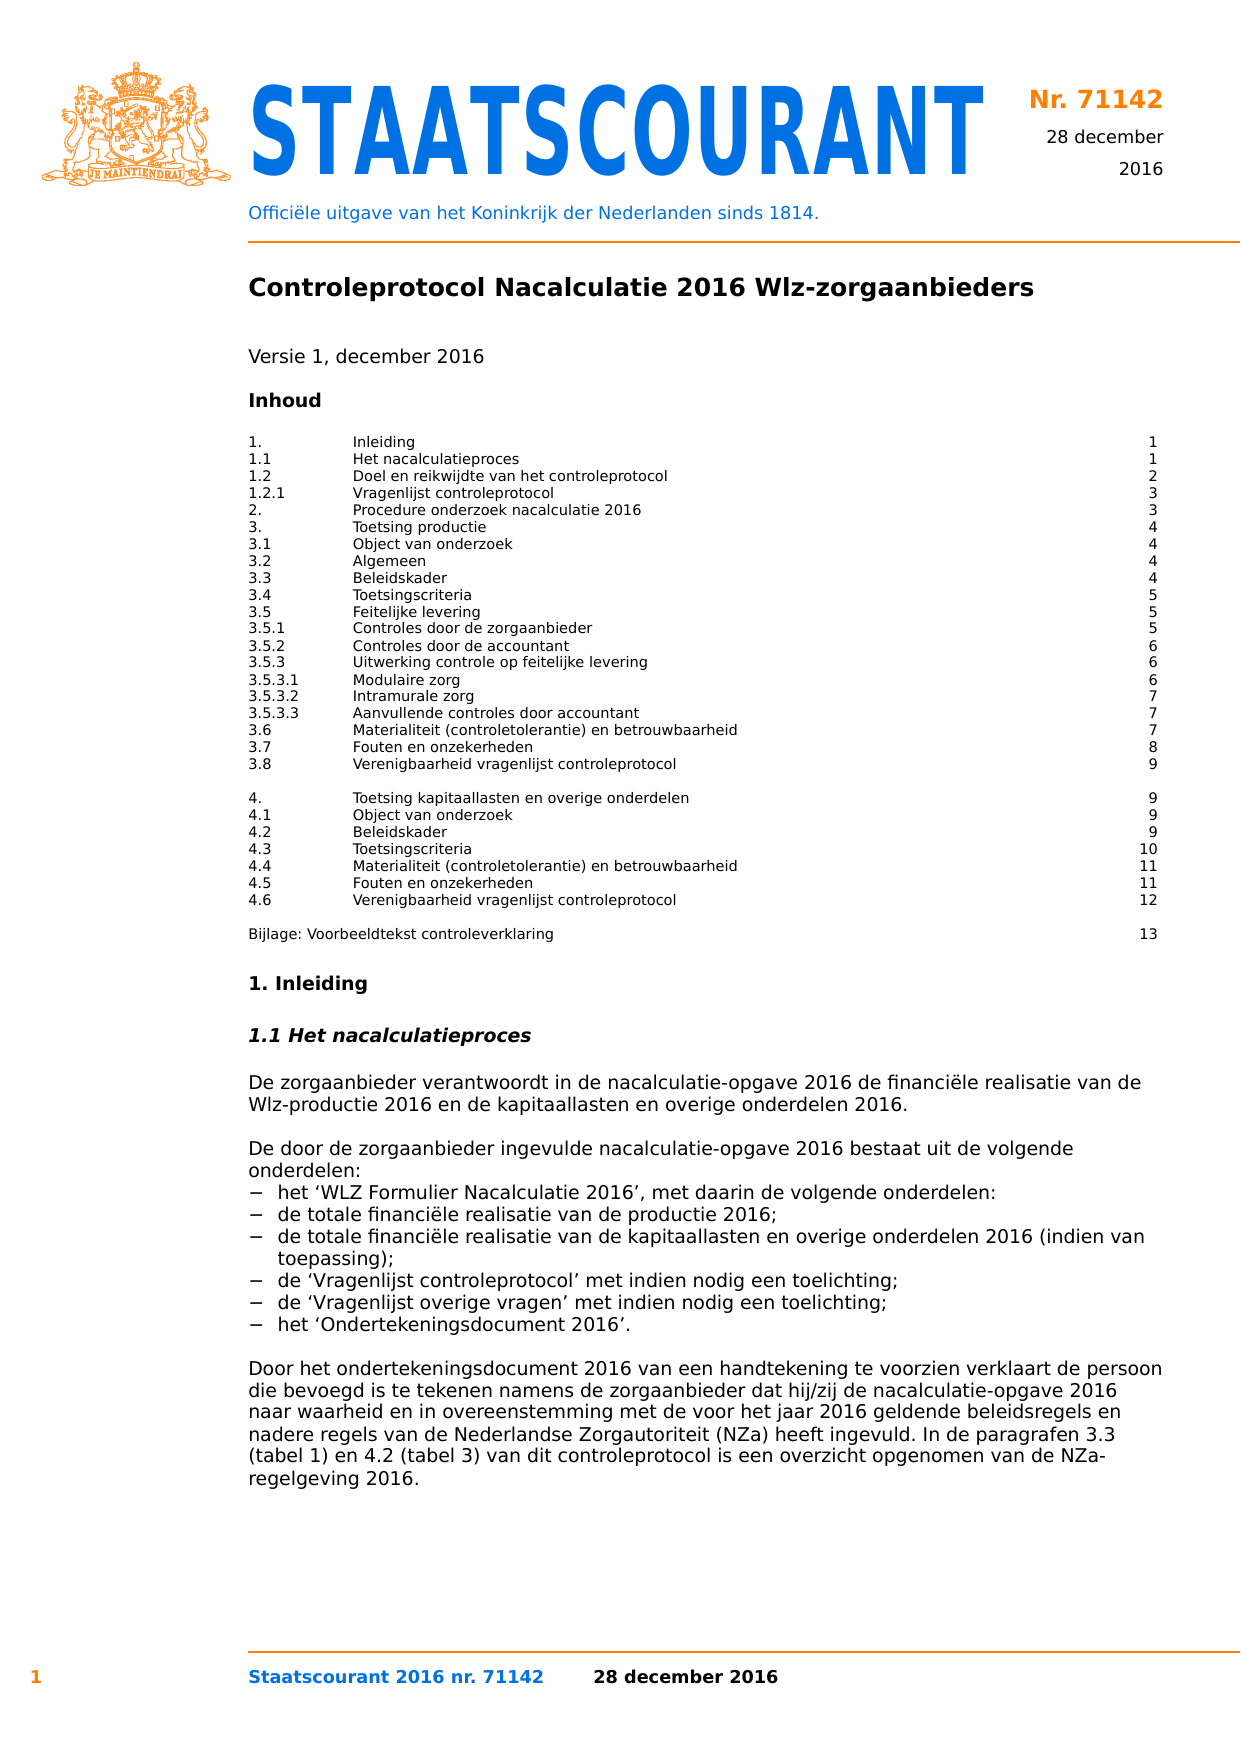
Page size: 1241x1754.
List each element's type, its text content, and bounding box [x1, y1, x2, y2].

table_cell 3.5 [248, 604, 347, 620]
subtitle Controleprotocol Nacalculatie 2016 Wlz-zorgaanbieders [248, 273, 1163, 302]
table_cell 1.1 [248, 451, 347, 468]
table_cell [248, 773, 347, 790]
table_cell 2016 [998, 153, 1240, 203]
table_cell 6 [1061, 654, 1163, 671]
table_cell 9 [1061, 790, 1163, 807]
table_cell 6 [1061, 638, 1163, 654]
table_cell Toetsingscriteria [347, 841, 1061, 858]
table_cell 11 [1061, 858, 1163, 875]
table_cell Materialiteit (controletolerantie) en betrouwbaarheid [347, 858, 1061, 875]
table_cell Verenigbaarheid vragenlijst controleprotocol [347, 756, 1061, 773]
table_cell 3.5.3.1 [248, 671, 347, 688]
table_cell Algemeen [347, 553, 1061, 569]
table_cell [347, 909, 1061, 926]
table_cell Controles door de accountant [347, 638, 1061, 654]
table_cell 11 [1061, 875, 1163, 892]
table_cell 12 [1061, 892, 1163, 909]
text − de ‘Vragenlijst overige vragen’ met indien nodig een toelichting; [248, 1292, 1163, 1314]
table_cell Procedure onderzoek nacalculatie 2016 [347, 502, 1061, 518]
table_cell 3. [248, 519, 347, 536]
table_cell 4. [248, 790, 347, 807]
table_cell 9 [1061, 807, 1163, 824]
table_cell 3.7 [248, 739, 347, 756]
table_cell Intramurale zorg [347, 688, 1061, 705]
table_cell 3.5.3 [248, 654, 347, 671]
table_cell 3.6 [248, 722, 347, 739]
table_cell 4.5 [248, 875, 347, 892]
table_cell Verenigbaarheid vragenlijst controleprotocol [347, 892, 1061, 909]
table_cell Doel en reikwijdte van het controleprotocol [347, 468, 1061, 484]
text − het ‘Ondertekeningsdocument 2016’. [248, 1314, 1163, 1336]
table_cell Aanvullende controles door accountant [347, 705, 1061, 722]
table_cell 3.2 [248, 553, 347, 569]
table_cell 2. [248, 502, 347, 518]
table_cell [248, 909, 347, 926]
text − het ‘WLZ Formulier Nacalculatie 2016’, met daarin de volgende onderdelen: [248, 1182, 1163, 1204]
subtitle 1. Inleiding [248, 973, 1163, 995]
table_cell 4.6 [248, 892, 347, 909]
table_cell 4 [1061, 553, 1163, 569]
table_cell 8 [1061, 739, 1163, 756]
table_cell 3.5.1 [248, 620, 347, 637]
table_cell Toetsingscriteria [347, 586, 1061, 603]
subtitle 1.1 Het nacalculatieproces [248, 1025, 1163, 1047]
table_cell [347, 773, 1061, 790]
table_cell 5 [1061, 604, 1163, 620]
table_cell 3.5.2 [248, 638, 347, 654]
table_cell 9 [1061, 824, 1163, 841]
table_cell [1061, 909, 1163, 926]
table_cell 5 [1061, 620, 1163, 637]
table_cell 10 [1061, 841, 1163, 858]
table_cell Beleidskader [347, 824, 1061, 841]
table_cell 7 [1061, 722, 1163, 739]
table_cell Controles door de zorgaanbieder [347, 620, 1061, 637]
table_header STAATSCOURANT [248, 62, 998, 203]
table_cell 4 [1061, 536, 1163, 552]
table_cell 7 [1061, 705, 1163, 722]
text − de totale financiële realisatie van de productie 2016; [248, 1204, 1163, 1226]
table_cell Uitwerking controle op feitelijke levering [347, 654, 1061, 671]
table_cell 1 [1061, 451, 1163, 468]
table_header 1. [248, 434, 347, 451]
table_header Inleiding [347, 434, 1061, 451]
table_header Nr. 71142 [998, 62, 1240, 121]
table_cell 3.5.3.3 [248, 705, 347, 722]
picture [41, 62, 231, 186]
table_cell 3.1 [248, 536, 347, 552]
text Door het ondertekeningsdocument 2016 van een handtekening te voorzien verklaart de persoon die bevoegd is te tekenen namens de zorgaanbieder dat hij/zij de nacalculatie-opgave 2016 naar waarheid en in overeenstemming met de voor het jaar 2016 geldende beleidsregels en nadere regels van de Nederlandse Zorgautoriteit (NZa) heeft ingevuld. In de paragrafen 3.3 (tabel 1) en 4.2 (tabel 3) van dit controleprotocol is een overzicht opgenomen van de NZa-regelgeving 2016. [248, 1357, 1163, 1489]
table_cell 1.2.1 [248, 485, 347, 502]
table_cell 3.4 [248, 586, 347, 603]
table_cell 4.3 [248, 841, 347, 858]
text Versie 1, december 2016 [248, 346, 1163, 368]
table_cell Toetsing productie [347, 519, 1061, 536]
table_cell 2 [1061, 468, 1163, 484]
table_cell 4.4 [248, 858, 347, 875]
table_cell 7 [1061, 688, 1163, 705]
table_cell 3.5.3.2 [248, 688, 347, 705]
text De zorgaanbieder verantwoordt in de nacalculatie-opgave 2016 de financiële realisatie van de Wlz-productie 2016 en de kapitaallasten en overige onderdelen 2016. [248, 1072, 1163, 1116]
table_cell 3.3 [248, 570, 347, 586]
table_cell 4 [1061, 570, 1163, 586]
table_header [25, 62, 248, 241]
table_cell 5 [1061, 586, 1163, 603]
table_cell 4.2 [248, 824, 347, 841]
table_cell 28 december [998, 121, 1240, 153]
table_cell 4 [1061, 519, 1163, 536]
table_cell Vragenlijst controleprotocol [347, 485, 1061, 502]
table_cell Feitelijke levering [347, 604, 1061, 620]
table_cell 13 [1061, 926, 1163, 943]
table_cell [1061, 773, 1163, 790]
table_cell Materialiteit (controletolerantie) en betrouwbaarheid [347, 722, 1061, 739]
text − de ‘Vragenlijst controleprotocol’ met indien nodig een toelichting; [248, 1270, 1163, 1292]
table_cell 3.8 [248, 756, 347, 773]
table_cell Object van onderzoek [347, 536, 1061, 552]
table_cell 1.2 [248, 468, 347, 484]
table_cell 6 [1061, 671, 1163, 688]
table_cell Modulaire zorg [347, 671, 1061, 688]
table_cell 3 [1061, 485, 1163, 502]
text De door de zorgaanbieder ingevulde nacalculatie-opgave 2016 bestaat uit de volgende onderdelen: [248, 1138, 1163, 1182]
table_cell 3 [1061, 502, 1163, 518]
table_cell Officiële uitgave van het Koninkrijk der Nederlanden sinds 1814. [248, 203, 1240, 241]
table_cell Bijlage: Voorbeeldtekst controleverklaring [248, 926, 1061, 943]
table_cell 4.1 [248, 807, 347, 824]
table_cell Het nacalculatieproces [347, 451, 1061, 468]
table_cell Toetsing kapitaallasten en overige onderdelen [347, 790, 1061, 807]
table_header 1 [1061, 434, 1163, 451]
table_cell Object van onderzoek [347, 807, 1061, 824]
table_cell Fouten en onzekerheden [347, 875, 1061, 892]
table_cell Beleidskader [347, 570, 1061, 586]
table_cell Fouten en onzekerheden [347, 739, 1061, 756]
text − de totale financiële realisatie van de kapitaallasten en overige onderdelen 2016 (indien van toepassing); [248, 1226, 1163, 1270]
table_cell 9 [1061, 756, 1163, 773]
text Inhoud [248, 390, 1163, 412]
